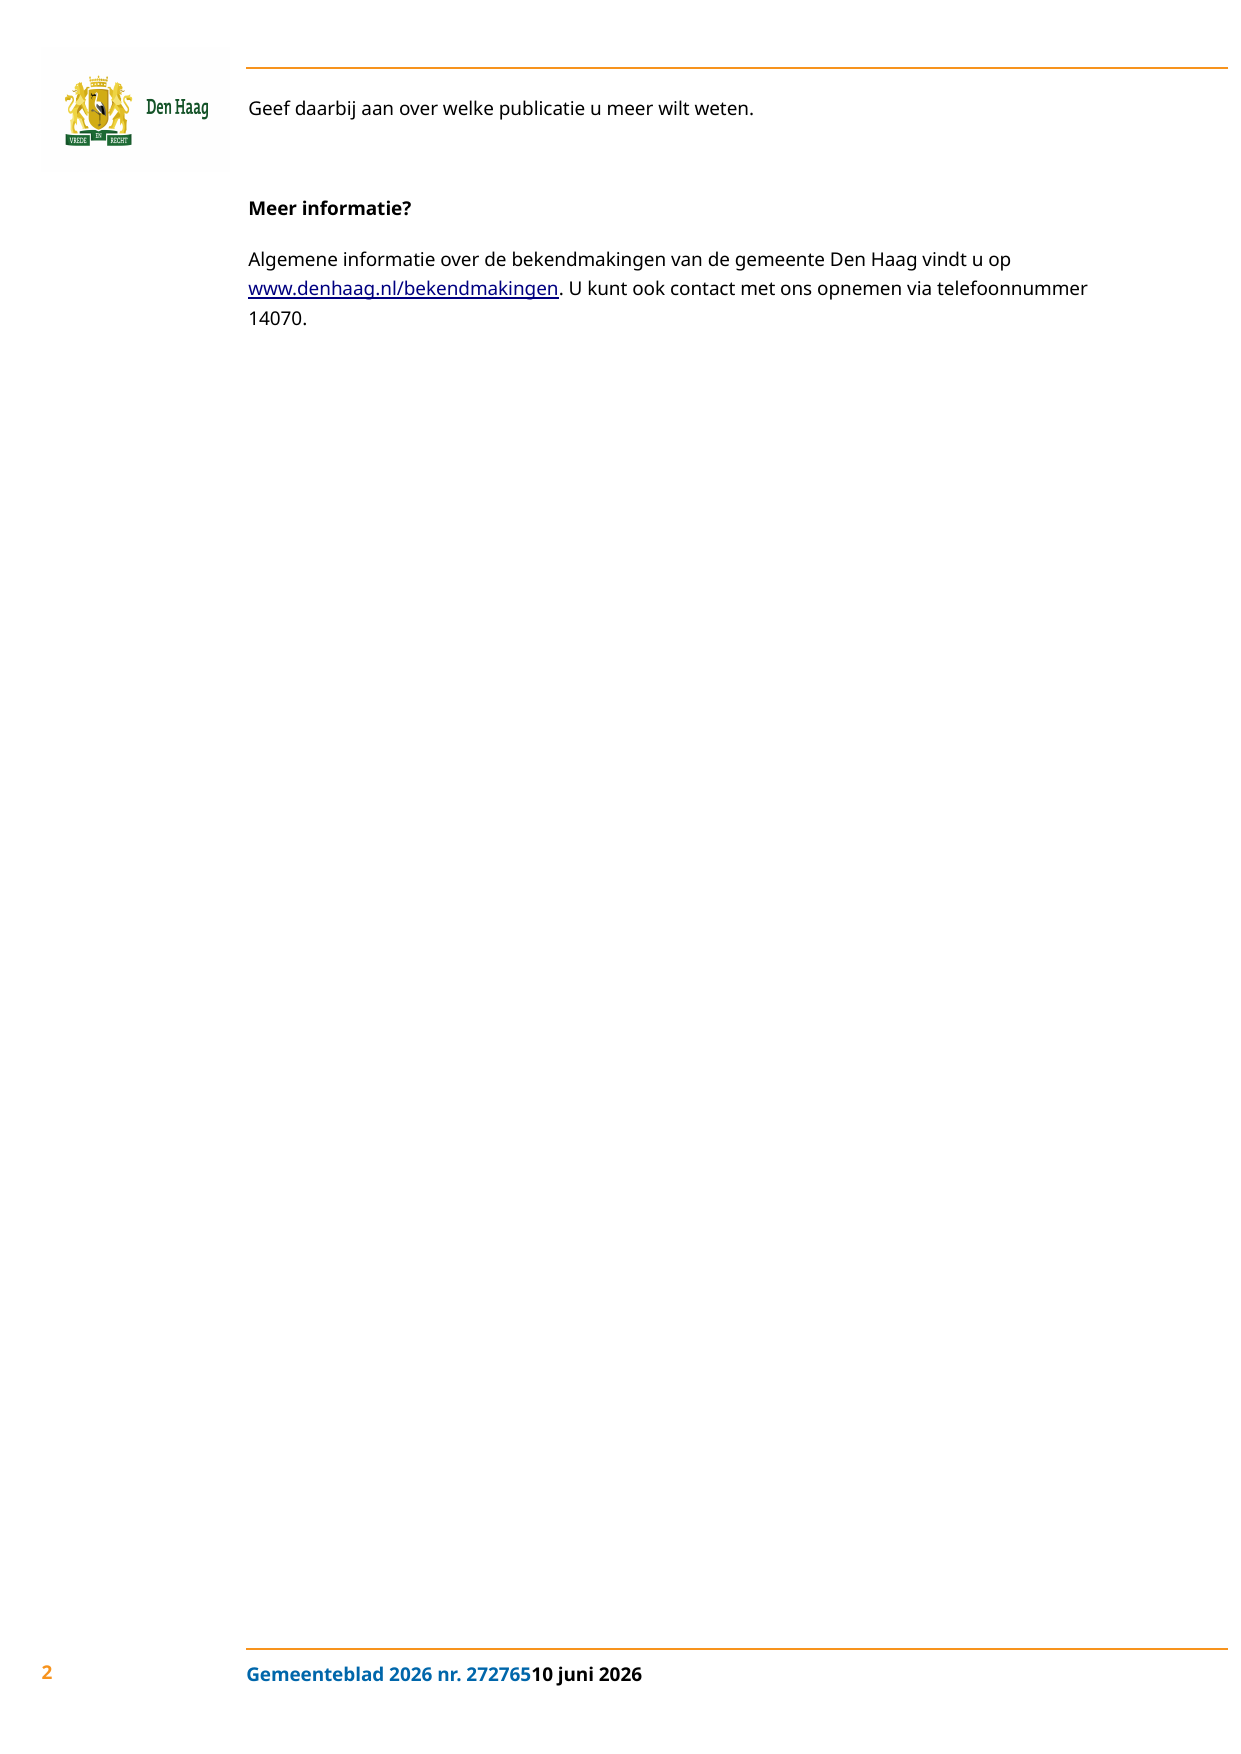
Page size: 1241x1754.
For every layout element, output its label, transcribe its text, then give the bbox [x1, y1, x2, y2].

picture [41, 47, 231, 172]
text Algemene informatie over de bekendmakingen van de gemeente Den Haag vindt u op www.denhaag.nl/bekendmakingen. U kunt ook contact met ons opnemen via telefoonnummer 14070. [248, 246, 1152, 331]
text Meer informatie? [248, 196, 1152, 221]
text Geef daarbij aan over welke publicatie u meer wilt weten. [248, 95, 1152, 121]
